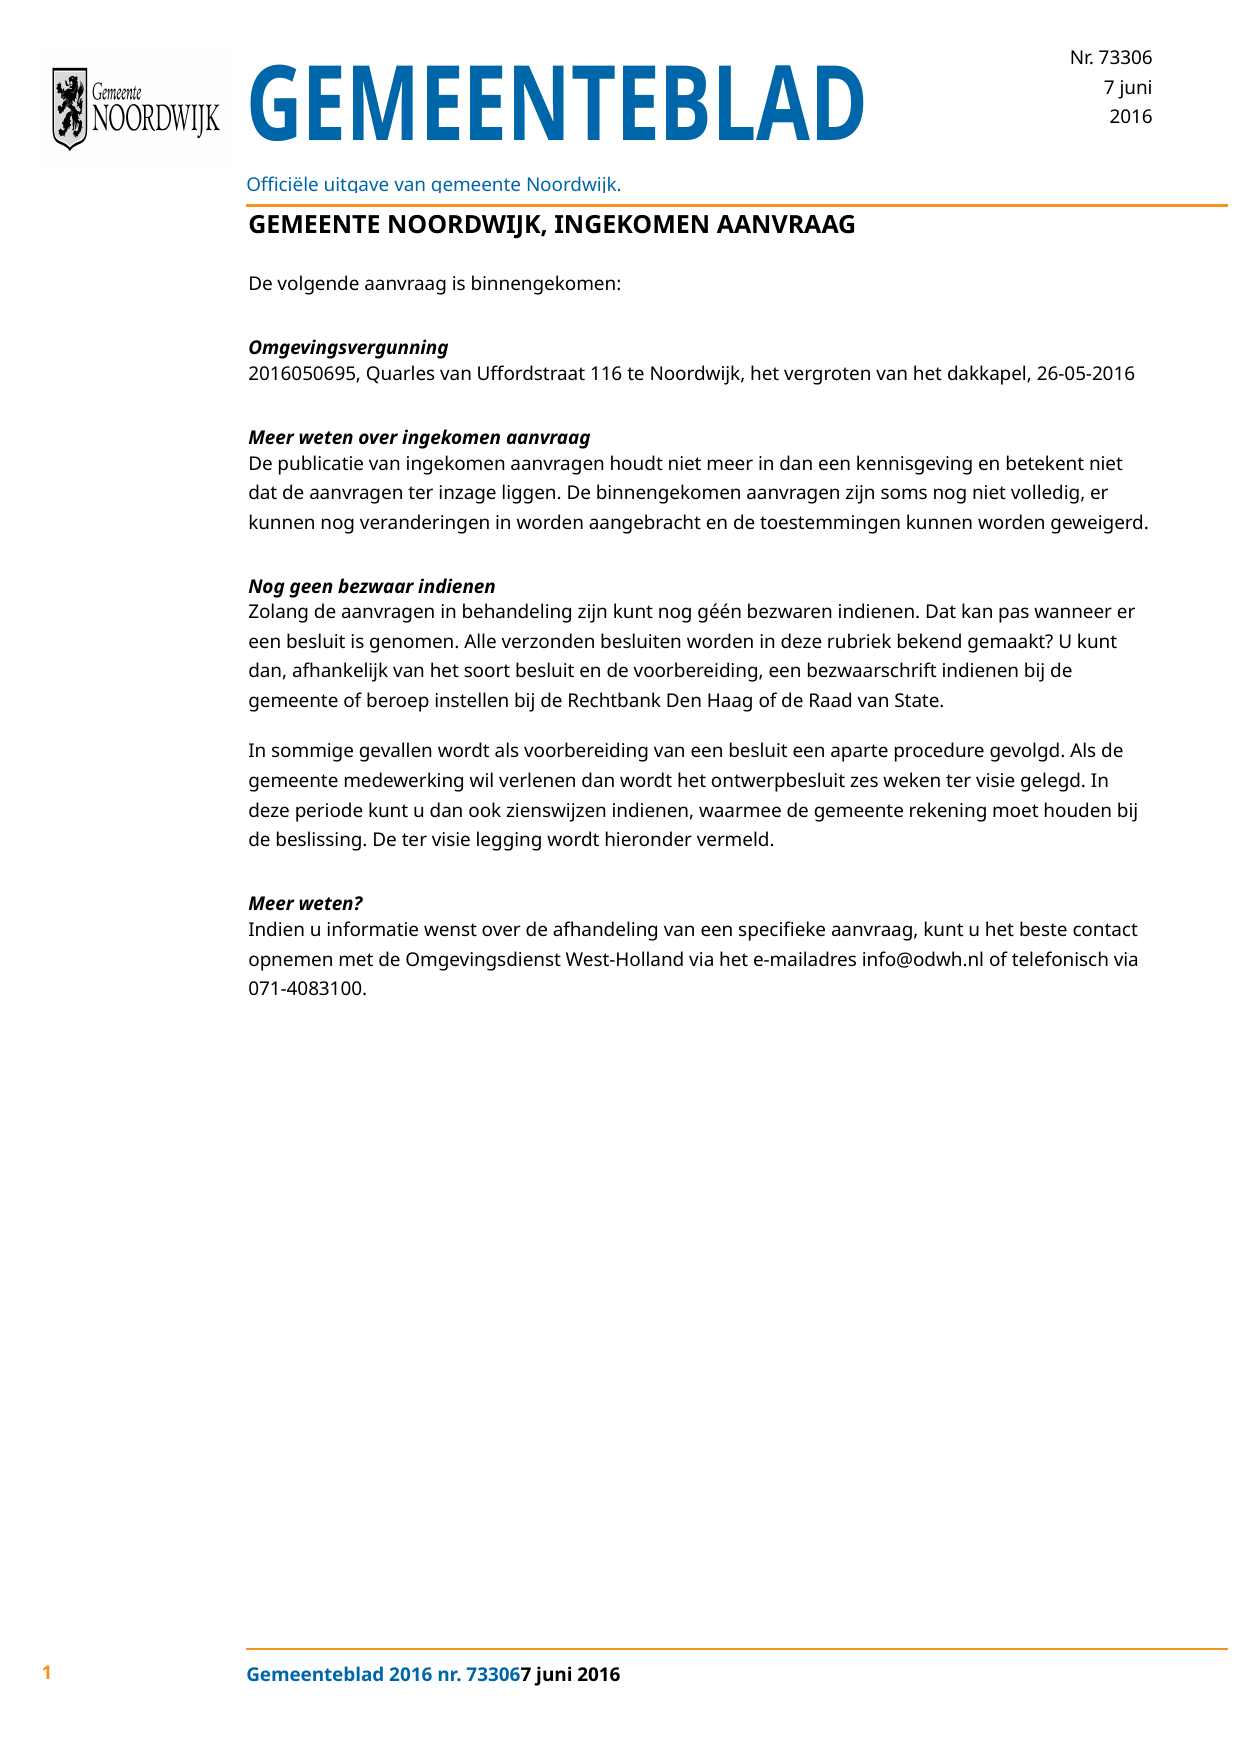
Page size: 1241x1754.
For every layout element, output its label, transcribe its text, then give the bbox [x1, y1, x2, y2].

text Zolang de aanvragen in behandeling zijn kunt nog géén bezwaren indienen. Dat kan pas wanneer er een besluit is genomen. Alle verzonden besluiten worden in deze rubriek bekend gemaakt? U kunt dan, afhankelijk van het soort besluit en de voorbereiding, een bezwaarschrift indienen bij de gemeente of beroep instellen bij de Rechtbank Den Haag of de Raad van State. [248, 598, 1152, 713]
text Meer weten over ingekomen aanvraag [248, 424, 1152, 450]
text De publicatie van ingekomen aanvragen houdt niet meer in dan een kennisgeving en betekent niet dat de aanvragen ter inzage liggen. De binnengekomen aanvragen zijn soms nog niet volledig, er kunnen nog veranderingen in worden aangebracht en de toestemmingen kunnen worden geweigerd. [248, 450, 1152, 534]
text GEMEENTE NOORDWIJK, INGEKOMEN AANVRAAG [248, 207, 1152, 241]
text In sommige gevallen wordt als voorbereiding van een besluit een aparte procedure gevolgd. Als de gemeente medewerking wil verlenen dan wordt het ontwerpbesluit zes weken ter visie gelegd. In deze periode kunt u dan ook zienswijzen indienen, waarmee de gemeente rekening moet houden bij de beslissing. De ter visie legging wordt hieronder vermeld. [248, 738, 1152, 852]
text Meer weten? [248, 890, 1152, 916]
text Indien u informatie wenst over de afhandeling van een specifieke aanvraag, kunt u het beste contact opnemen met de Omgevingsdienst West-Holland via het e-mailadres info@odwh.nl of telefonisch via 071-4083100. [248, 916, 1152, 1001]
text Omgevingsvergunning [248, 334, 1152, 360]
text Nog geen bezwaar indienen [248, 573, 1152, 598]
text De volgende aanvraag is binnengekomen: [248, 270, 1152, 296]
picture [41, 47, 231, 172]
text 2016050695, Quarles van Uffordstraat 116 te Noordwijk, het vergroten van het dakkapel, 26-05-2016 [248, 360, 1152, 386]
